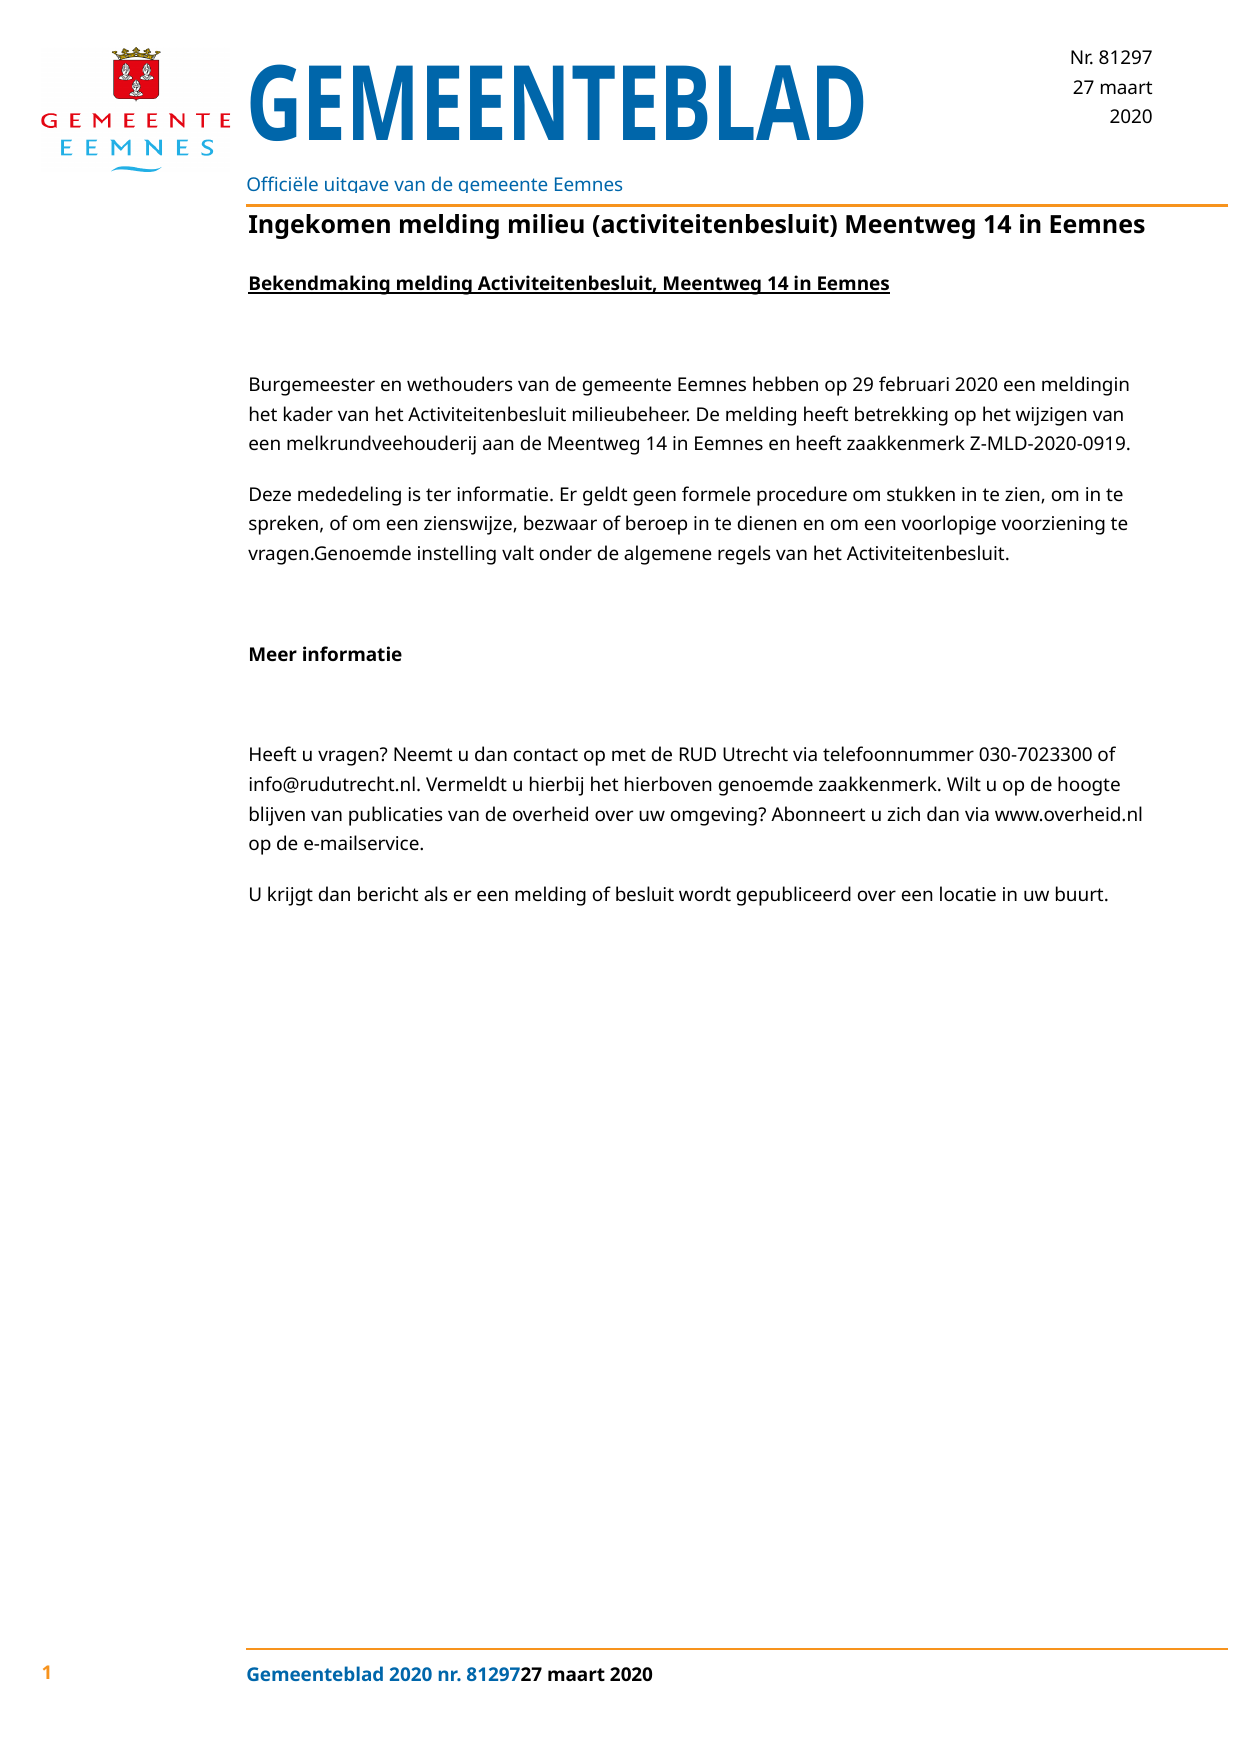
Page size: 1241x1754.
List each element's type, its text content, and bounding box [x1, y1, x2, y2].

text Ingekomen melding milieu (activiteitenbesluit) Meentweg 14 in Eemnes [248, 207, 1152, 241]
text Bekendmaking melding Activiteitenbesluit, Meentweg 14 in Eemnes [248, 270, 1152, 296]
text Deze mededeling is ter informatie. Er geldt geen formele procedure om stukken in te zien, om in te spreken, of om een zienswijze, bezwaar of beroep in te dienen en om een voorlopige voorziening te vragen.Genoemde instelling valt onder de algemene regels van het Activiteitenbesluit. [248, 481, 1152, 566]
text Heeft u vragen? Neemt u dan contact op met de RUD Utrecht via telefoonnummer 030-7023300 of info@rudutrecht.nl. Vermeldt u hierbij het hierboven genoemde zaakkenmerk. Wilt u op de hoogte blijven van publicaties van de overheid over uw omgeving? Abonneert u zich dan via www.overheid.nl op de e-mailservice. [248, 742, 1152, 856]
text Burgemeester en wethouders van de gemeente Eemnes hebben op 29 februari 2020 een meldingin het kader van het Activiteitenbesluit milieubeheer. De melding heeft betrekking op het wijzigen van een melkrundveehouderij aan de Meentweg 14 in Eemnes en heeft zaakkenmerk Z-MLD-2020-0919. [248, 371, 1152, 456]
text U krijgt dan bericht als er een melding of besluit wordt gepubliceerd over een locatie in uw buurt. [248, 881, 1152, 906]
picture [41, 47, 231, 172]
text Meer informatie [248, 641, 1152, 666]
